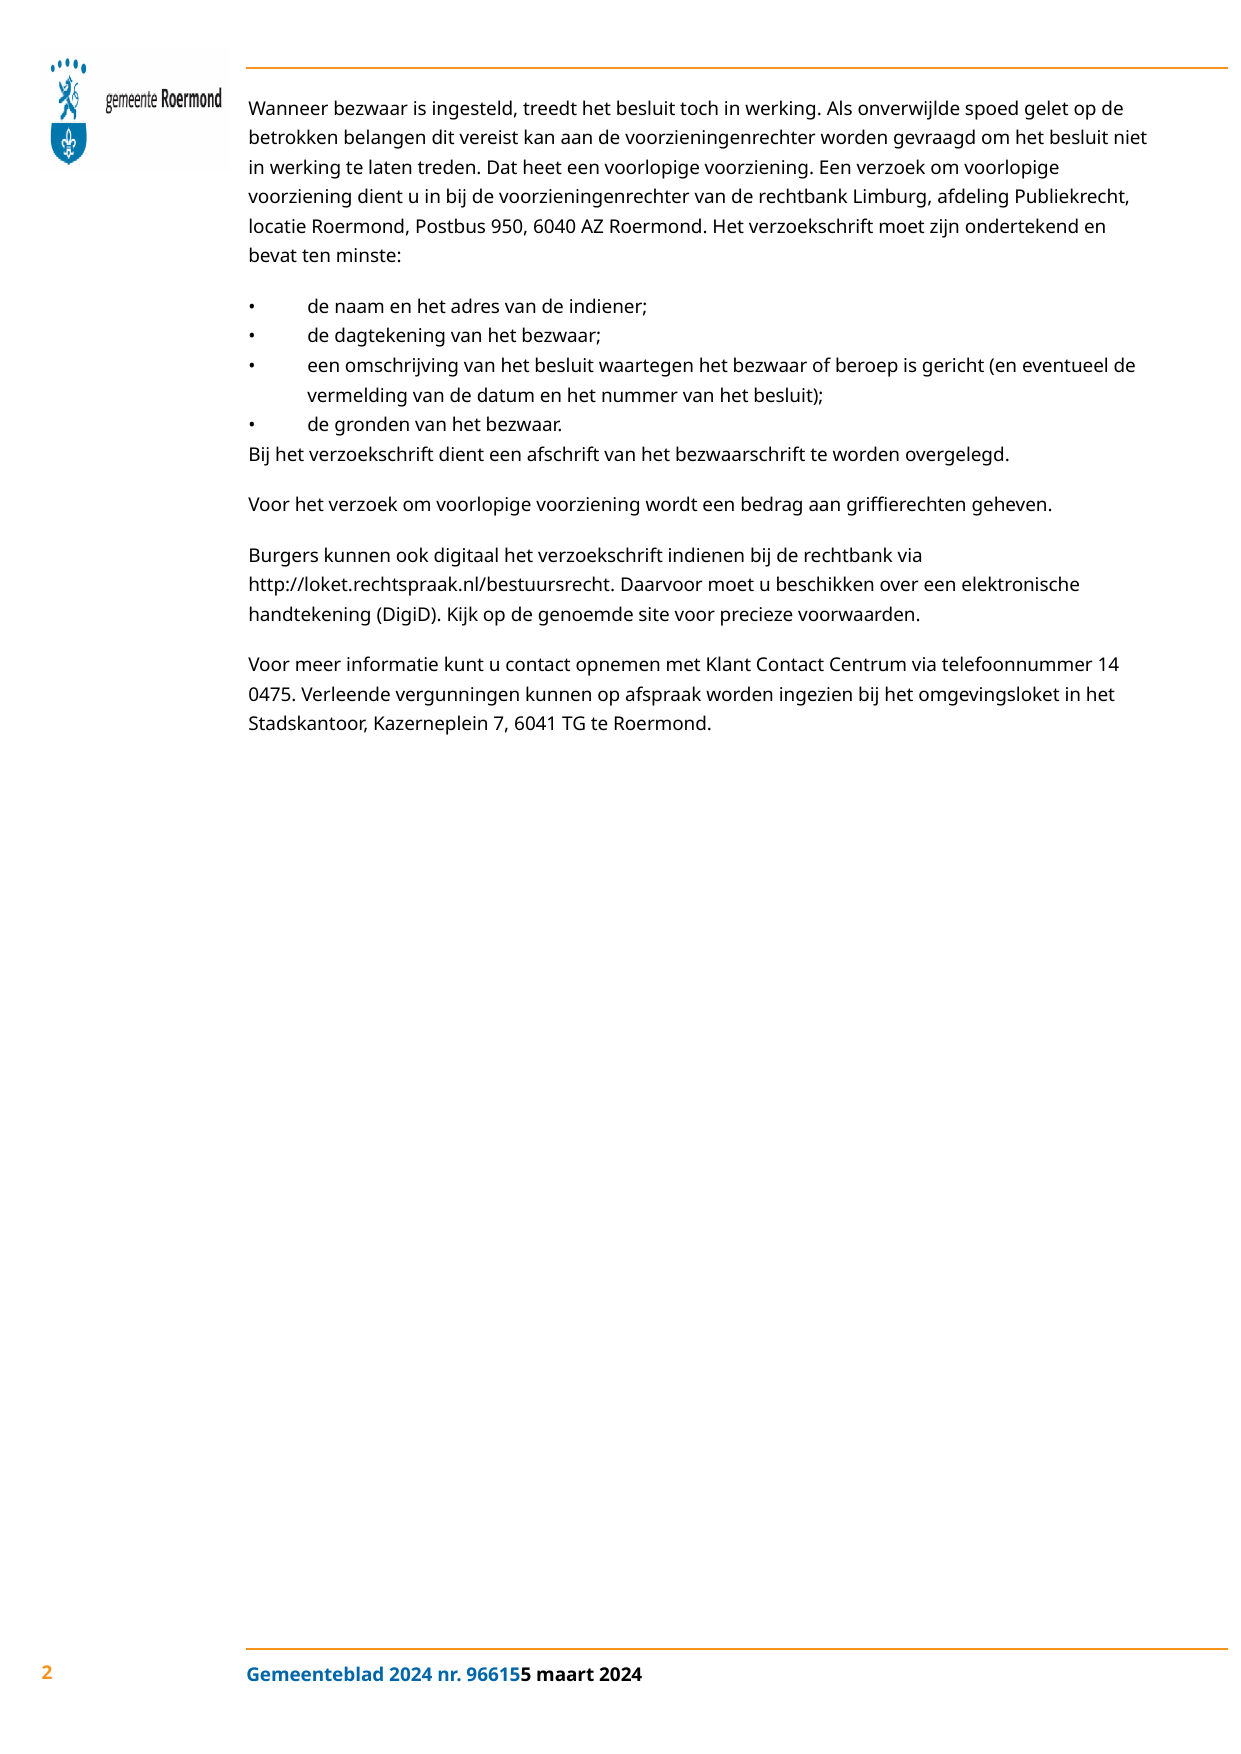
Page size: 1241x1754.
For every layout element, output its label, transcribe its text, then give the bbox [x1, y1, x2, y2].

list de gronden van het bezwaar. [248, 411, 1152, 437]
text Voor meer informatie kunt u contact opnemen met Klant Contact Centrum via telefoonnummer 14 0475. Verleende vergunningen kunnen op afspraak worden ingezien bij het omgevingsloket in het Stadskantoor, Kazerneplein 7, 6041 TG te Roermond. [248, 651, 1152, 736]
list de naam en het adres van de indiener; [248, 293, 1152, 319]
text Burgers kunnen ook digitaal het verzoekschrift indienen bij de rechtbank via http://loket.rechtspraak.nl/bestuursrecht. Daarvoor moet u beschikken over een elektronische handtekening (DigiD). Kijk op de genoemde site voor precieze voorwaarden. [248, 542, 1152, 627]
picture [41, 47, 231, 172]
list een omschrijving van het besluit waartegen het bezwaar of beroep is gericht (en eventueel de vermelding van de datum en het nummer van het besluit); [248, 352, 1152, 408]
list de dagtekening van het bezwaar; [248, 323, 1152, 348]
text Wanneer bezwaar is ingesteld, treedt het besluit toch in werking. Als onverwijlde spoed gelet op de betrokken belangen dit vereist kan aan de voorzieningenrechter worden gevraagd om het besluit niet in werking te laten treden. Dat heet een voorlopige voorziening. Een verzoek om voorlopige voorziening dient u in bij de voorzieningenrechter van de rechtbank Limburg, afdeling Publiekrecht, locatie Roermond, Postbus 950, 6040 AZ Roermond. Het verzoekschrift moet zijn ondertekend en bevat ten minste: [248, 95, 1152, 268]
text Voor het verzoek om voorlopige voorziening wordt een bedrag aan griffierechten geheven. [248, 491, 1152, 517]
text Bij het verzoekschrift dient een afschrift van het bezwaarschrift te worden overgelegd. [248, 441, 1152, 467]
